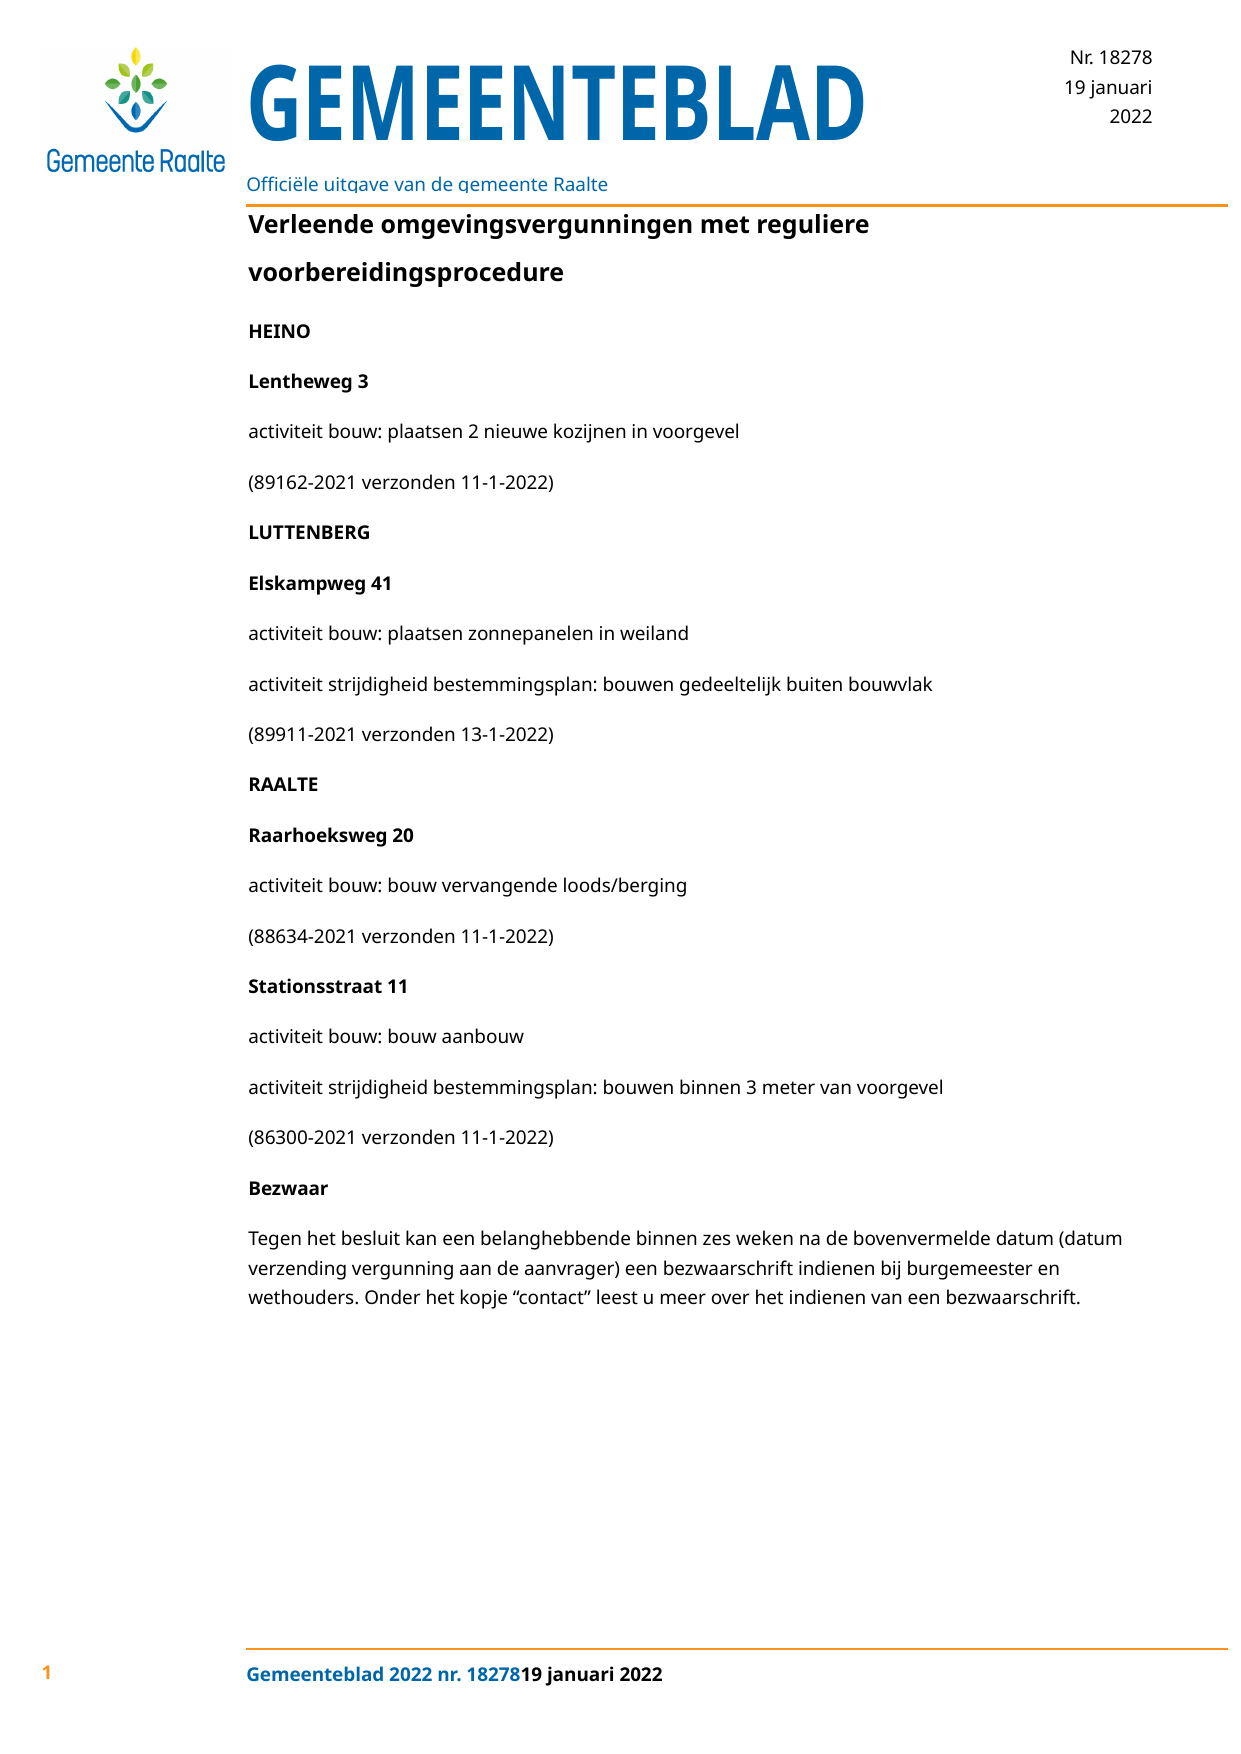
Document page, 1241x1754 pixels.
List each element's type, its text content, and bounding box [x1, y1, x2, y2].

picture [41, 47, 231, 172]
text LUTTENBERG [248, 519, 1152, 545]
text activiteit bouw: plaatsen zonnepanelen in weiland [248, 620, 1152, 646]
text RAALTE [248, 772, 1152, 797]
text activiteit bouw: bouw vervangende loods/berging [248, 872, 1152, 898]
text activiteit bouw: plaatsen 2 nieuwe kozijnen in voorgevel [248, 419, 1152, 444]
text activiteit strijdigheid bestemmingsplan: bouwen gedeeltelijk buiten bouwvlak [248, 671, 1152, 697]
text Elskampweg 41 [248, 570, 1152, 596]
text HEINO [248, 318, 1152, 344]
text Lentheweg 3 [248, 368, 1152, 394]
text (86300-2021 verzonden 11-1-2022) [248, 1124, 1152, 1150]
text activiteit strijdigheid bestemmingsplan: bouwen binnen 3 meter van voorgevel [248, 1074, 1152, 1100]
text Stationsstraat 11 [248, 973, 1152, 999]
text activiteit bouw: bouw aanbouw [248, 1024, 1152, 1049]
text Bezwaar [248, 1175, 1152, 1201]
text (89911-2021 verzonden 13-1-2022) [248, 721, 1152, 747]
text (88634-2021 verzonden 11-1-2022) [248, 923, 1152, 949]
text Verleende omgevingsvergunningen met reguliere voorbereidingsprocedure [248, 207, 1152, 288]
text Raarhoeksweg 20 [248, 822, 1152, 848]
text (89162-2021 verzonden 11-1-2022) [248, 469, 1152, 495]
text Tegen het besluit kan een belanghebbende binnen zes weken na de bovenvermelde datum (datum verzending vergunning aan de aanvrager) een bezwaarschrift indienen bij burgemeester en wethouders. Onder het kopje “contact” leest u meer over het indienen van een bezwaarschrift. [248, 1225, 1152, 1310]
